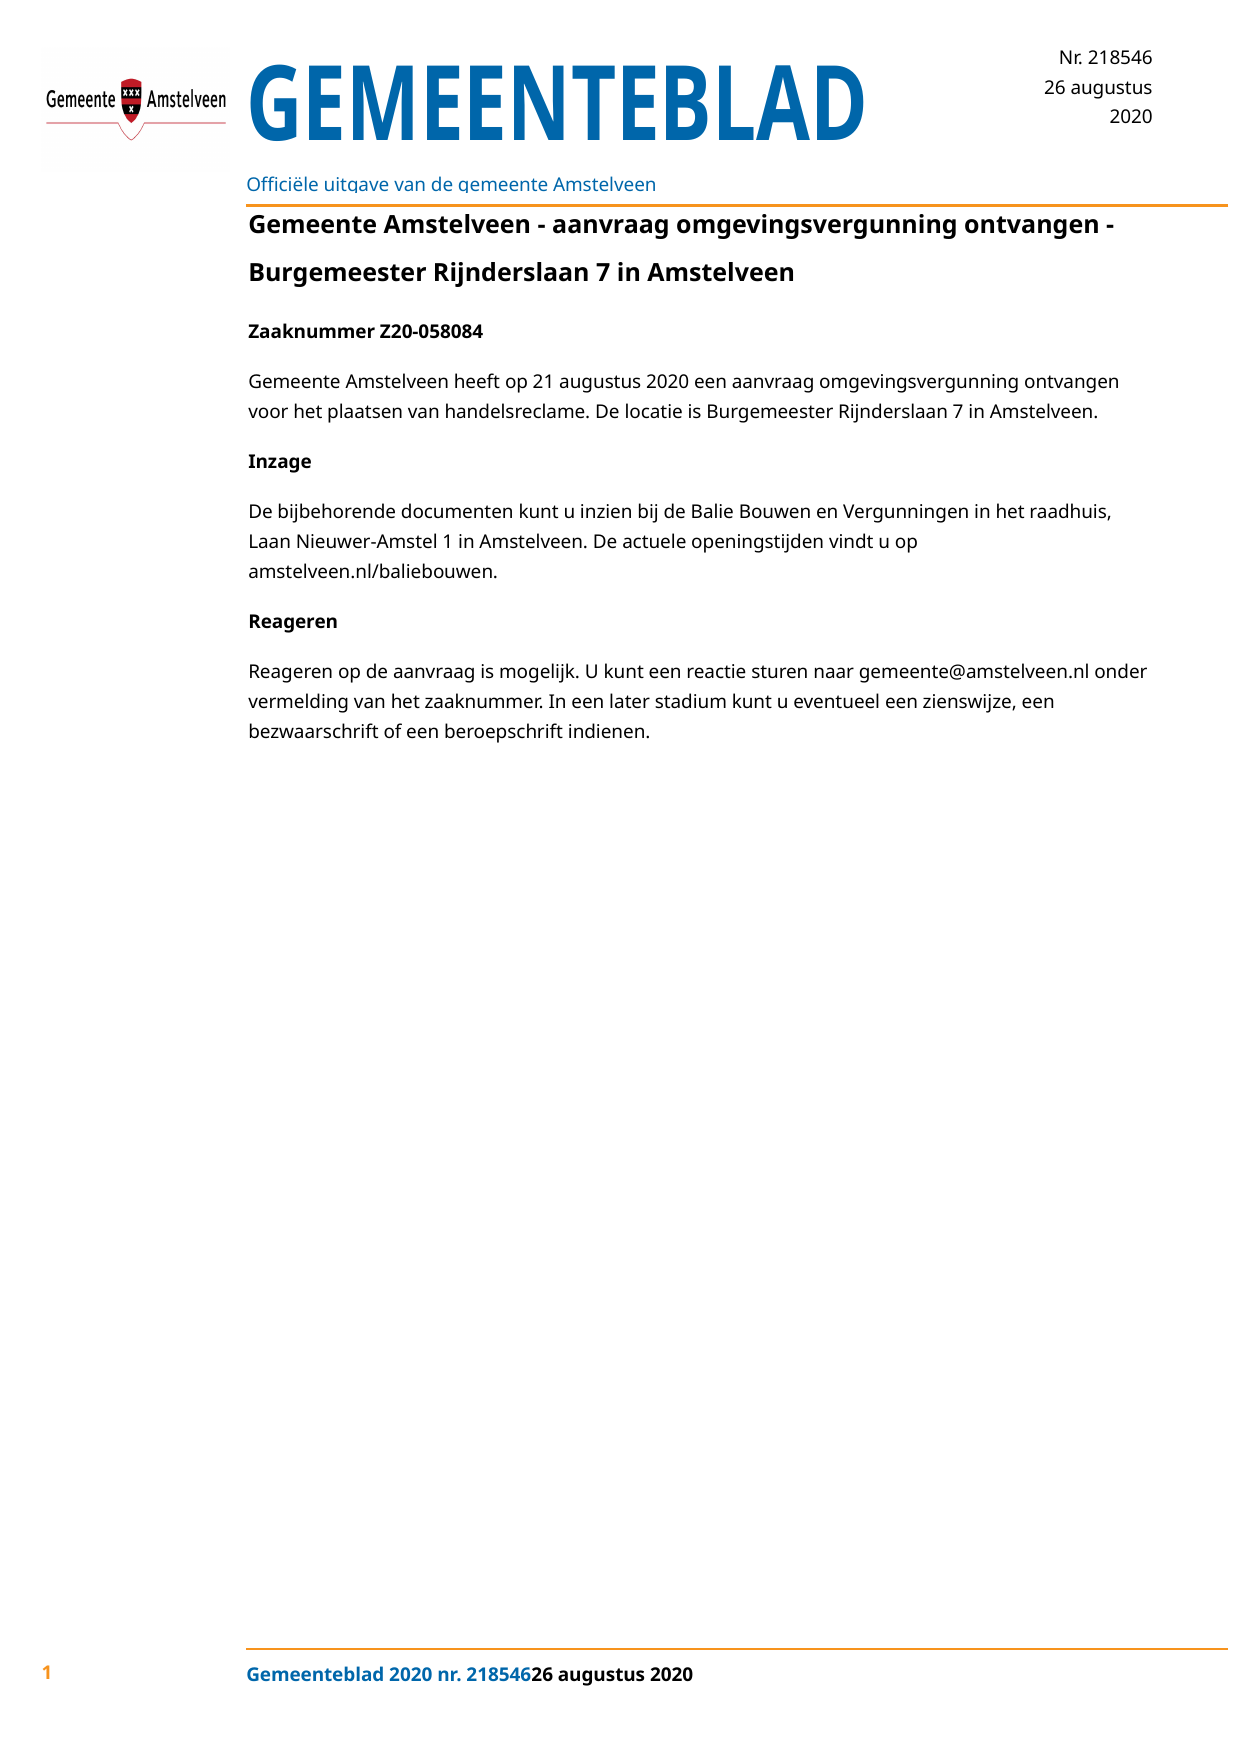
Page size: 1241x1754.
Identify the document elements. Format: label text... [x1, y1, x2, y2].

text Inzage [248, 448, 1152, 474]
text De bijbehorende documenten kunt u inzien bij de Balie Bouwen en Vergunningen in het raadhuis, Laan Nieuwer-Amstel 1 in Amstelveen. De actuele openingstijden vindt u op amstelveen.nl/baliebouwen. [248, 499, 1152, 584]
text Gemeente Amstelveen heeft op 21 augustus 2020 een aanvraag omgevingsvergunning ontvangen voor het plaatsen van handelsreclame. De locatie is Burgemeester Rijnderslaan 7 in Amstelveen. [248, 368, 1152, 424]
picture [41, 47, 231, 172]
text Zaaknummer Z20-058084 [248, 318, 1152, 344]
text Reageren [248, 608, 1152, 634]
text Reageren op de aanvraag is mogelijk. U kunt een reactie sturen naar gemeente@amstelveen.nl onder vermelding van het zaaknummer. In een later stadium kunt u eventueel een zienswijze, een bezwaarschrift of een beroepschrift indienen. [248, 659, 1152, 744]
text Gemeente Amstelveen - aanvraag omgevingsvergunning ontvangen - Burgemeester Rijnderslaan 7 in Amstelveen [248, 207, 1152, 288]
